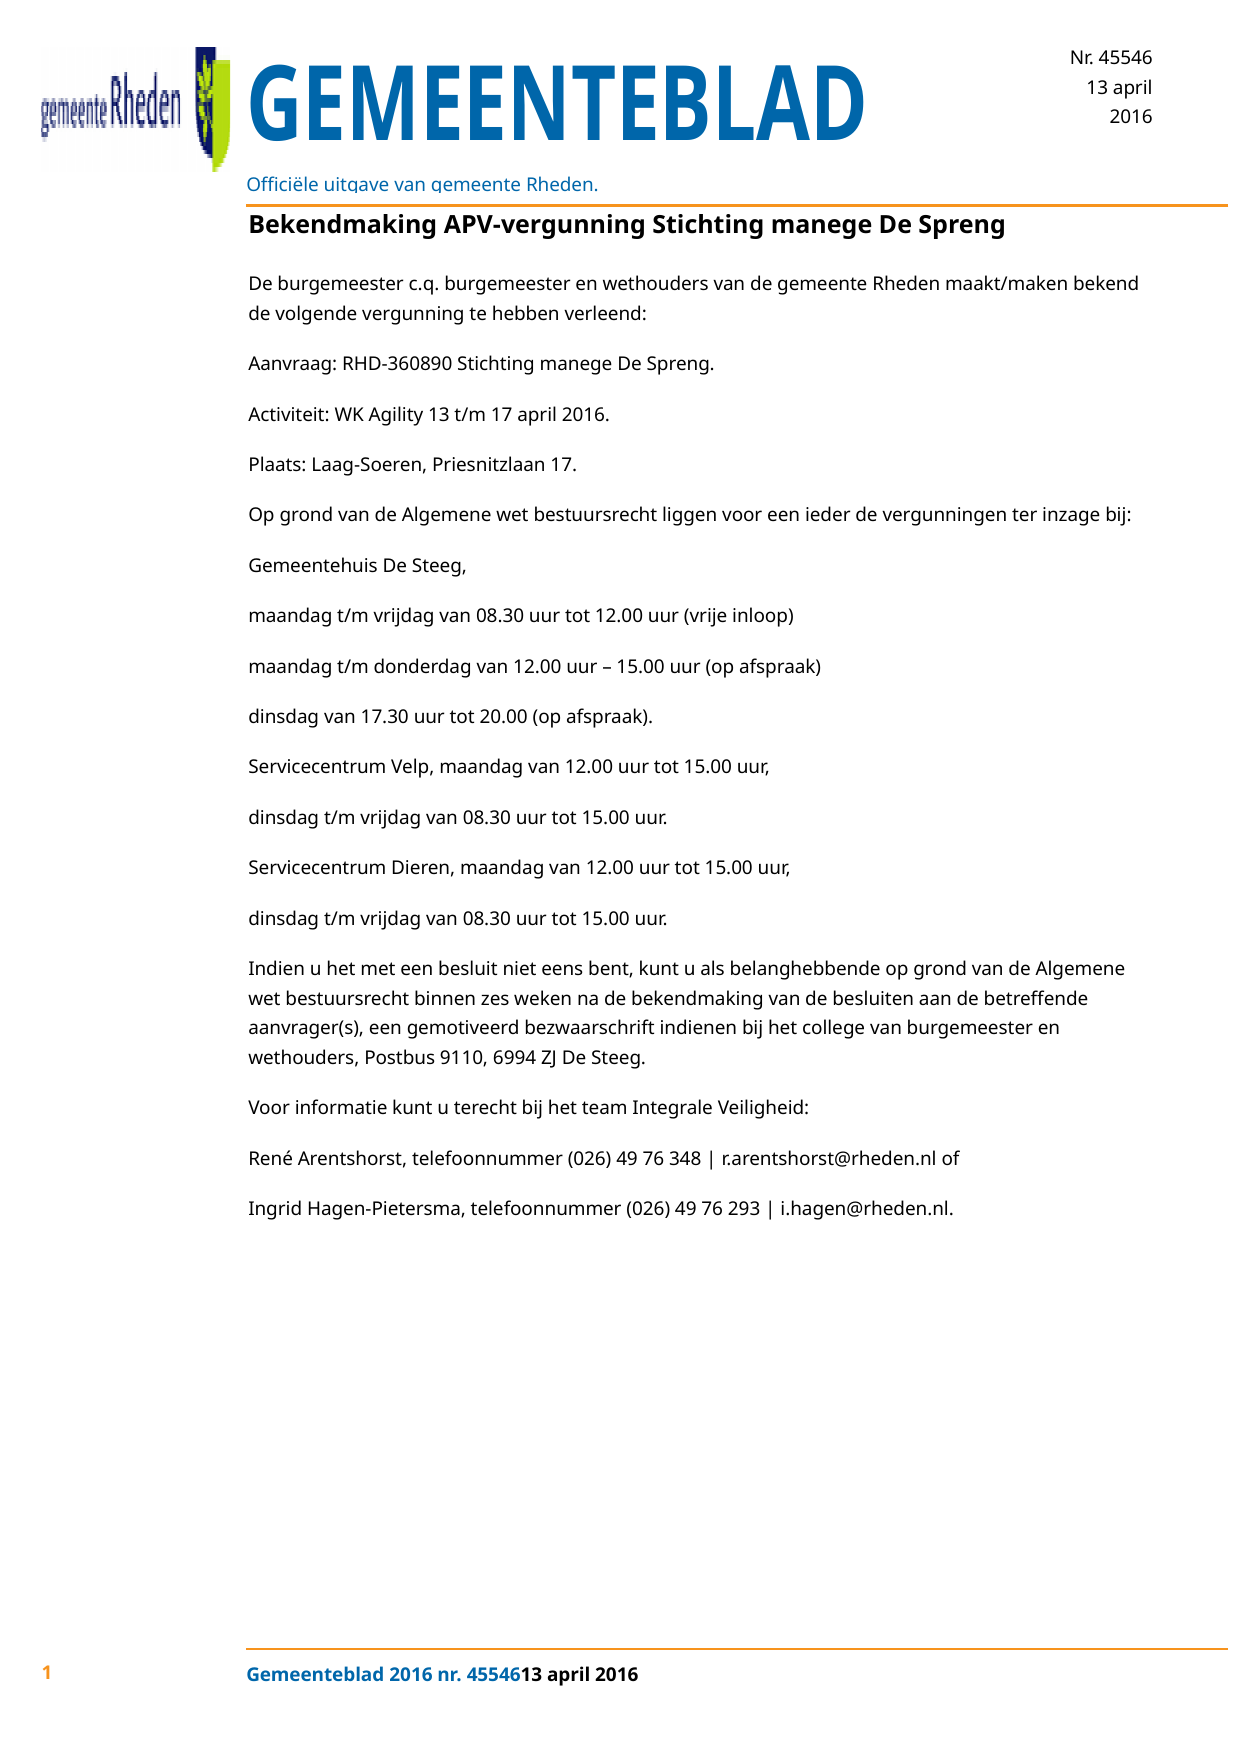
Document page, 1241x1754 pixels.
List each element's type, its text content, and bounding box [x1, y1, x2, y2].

text dinsdag t/m vrijdag van 08.30 uur tot 15.00 uur. [248, 804, 1152, 830]
text Activiteit: WK Agility 13 t/m 17 april 2016. [248, 401, 1152, 426]
text Ingrid Hagen-Pietersma, telefoonnummer (026) 49 76 293 | i.hagen@rheden.nl. [248, 1195, 1152, 1221]
text Indien u het met een besluit niet eens bent, kunt u als belanghebbende op grond van de Algemene wet bestuursrecht binnen zes weken na de bekendmaking van de besluiten aan de betreffende aanvrager(s), een gemotiveerd bezwaarschrift indienen bij het college van burgemeester en wethouders, Postbus 9110, 6994 ZJ De Steeg. [248, 955, 1152, 1070]
text Gemeentehuis De Steeg, [248, 552, 1152, 578]
text Aanvraag: RHD-360890 Stichting manege De Spreng. [248, 350, 1152, 376]
text Voor informatie kunt u terecht bij het team Integrale Veiligheid: [248, 1094, 1152, 1120]
text maandag t/m donderdag van 12.00 uur – 15.00 uur (op afspraak) [248, 653, 1152, 678]
picture [41, 47, 231, 172]
text De burgemeester c.q. burgemeester en wethouders van de gemeente Rheden maakt/maken bekend de volgende vergunning te hebben verleend: [248, 270, 1152, 326]
text René Arentshorst, telefoonnummer (026) 49 76 348 | r.arentshorst@rheden.nl of [248, 1145, 1152, 1171]
text Servicecentrum Velp, maandag van 12.00 uur tot 15.00 uur, [248, 754, 1152, 779]
text Op grond van de Algemene wet bestuursrecht liggen voor een ieder de vergunningen ter inzage bij: [248, 502, 1152, 527]
text Plaats: Laag-Soeren, Priesnitzlaan 17. [248, 451, 1152, 477]
text maandag t/m vrijdag van 08.30 uur tot 12.00 uur (vrije inloop) [248, 602, 1152, 628]
text Servicecentrum Dieren, maandag van 12.00 uur tot 15.00 uur, [248, 854, 1152, 880]
text Bekendmaking APV-vergunning Stichting manege De Spreng [248, 207, 1152, 241]
text dinsdag t/m vrijdag van 08.30 uur tot 15.00 uur. [248, 905, 1152, 931]
text dinsdag van 17.30 uur tot 20.00 (op afspraak). [248, 703, 1152, 729]
